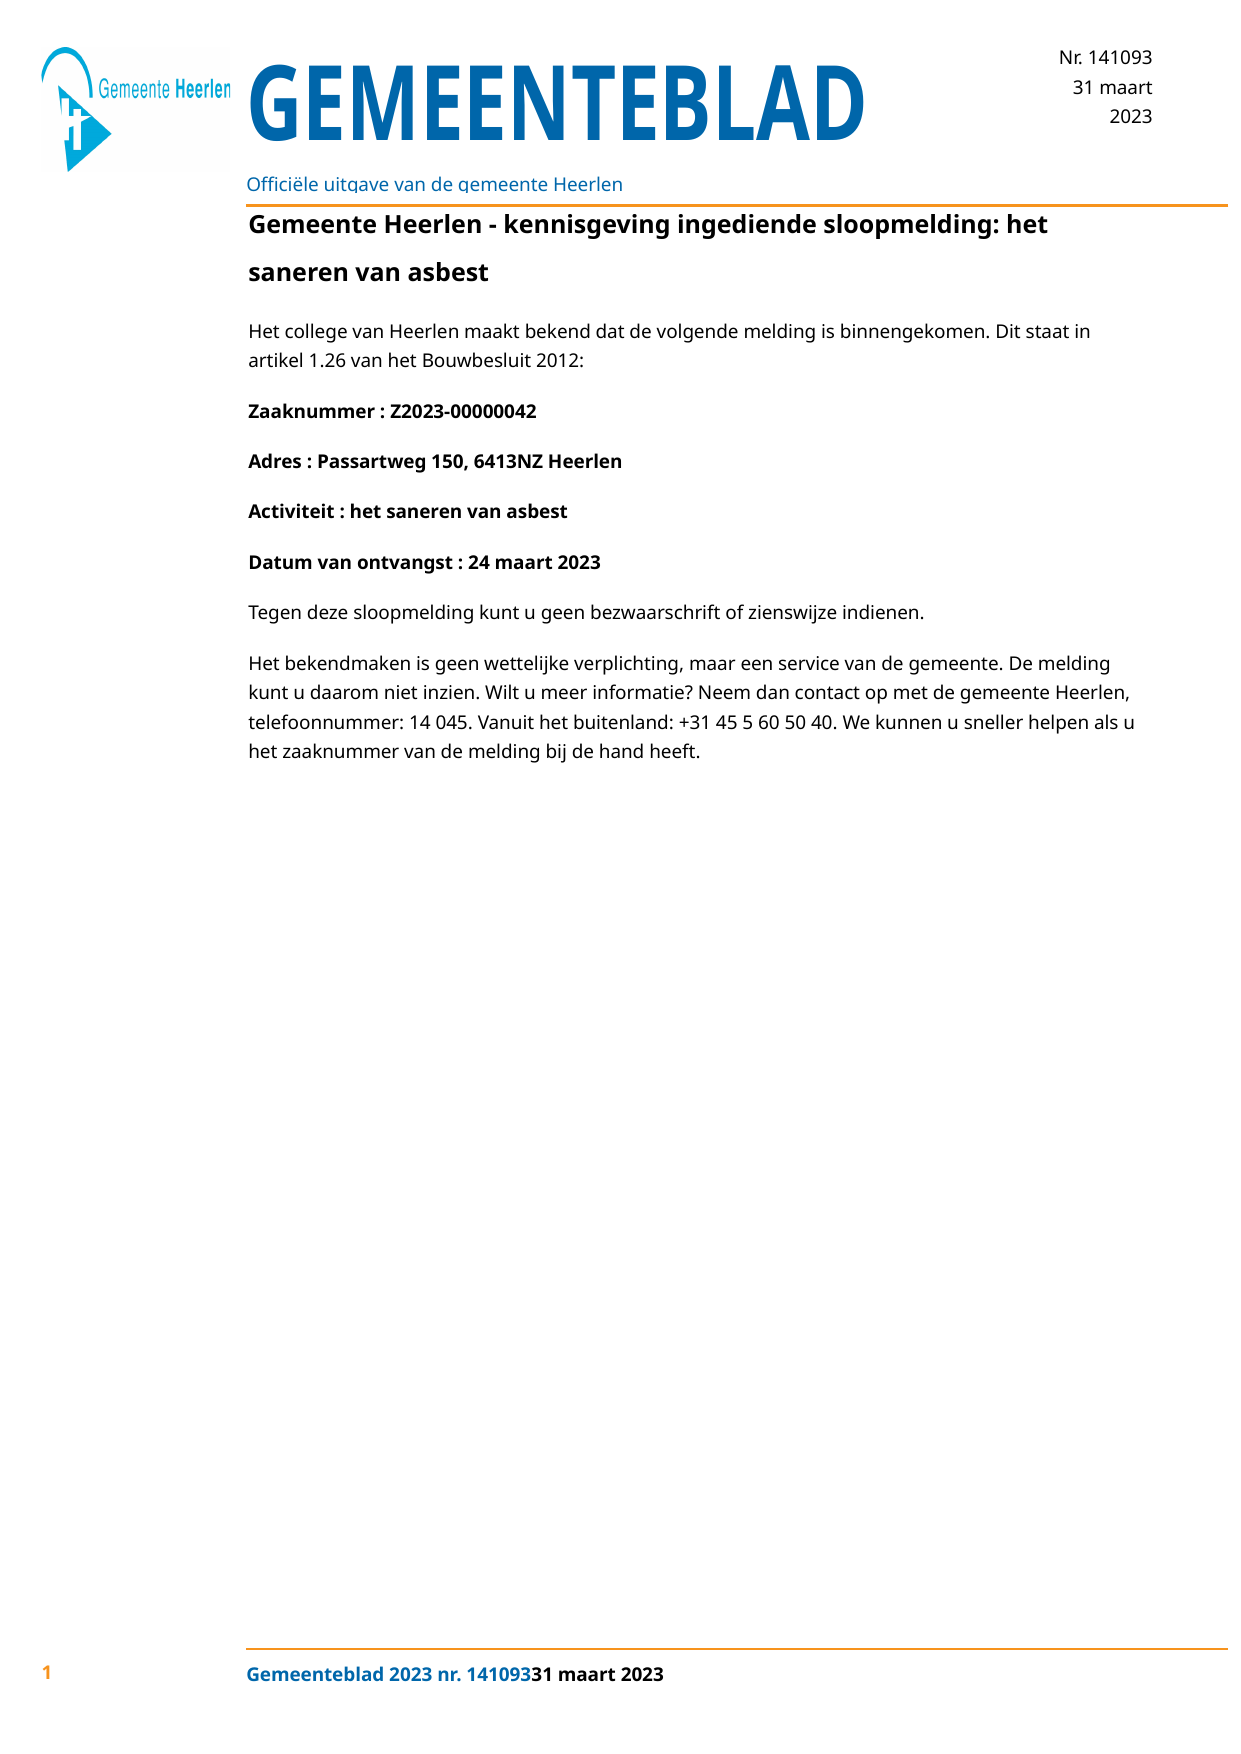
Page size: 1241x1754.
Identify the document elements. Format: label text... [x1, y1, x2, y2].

picture [41, 47, 59, 70]
text Datum van ontvangst : 24 maart 2023 [248, 549, 1152, 575]
picture [41, 47, 231, 172]
text Het bekendmaken is geen wettelijke verplichting, maar een service van de gemeente. De melding kunt u daarom niet inzien. Wilt u meer informatie? Neem dan contact op met de gemeente Heerlen, telefoonnummer: 14 045. Vanuit het buitenland: +31 45 5 60 50 40. We kunnen u sneller helpen als u het zaaknummer van de melding bij de hand heeft. [248, 650, 1152, 764]
text Gemeente Heerlen - kennisgeving ingediende sloopmelding: het saneren van asbest [248, 207, 1152, 288]
text Activiteit : het saneren van asbest [248, 499, 1152, 524]
text Het college van Heerlen maakt bekend dat de volgende melding is binnengekomen. Dit staat in artikel 1.26 van het Bouwbesluit 2012: [248, 318, 1152, 373]
text Tegen deze sloopmelding kunt u geen bezwaarschrift of zienswijze indienen. [248, 599, 1152, 625]
text Adres : Passartweg 150, 6413NZ Heerlen [248, 448, 1152, 474]
text Zaaknummer : Z2023-00000042 [248, 398, 1152, 424]
